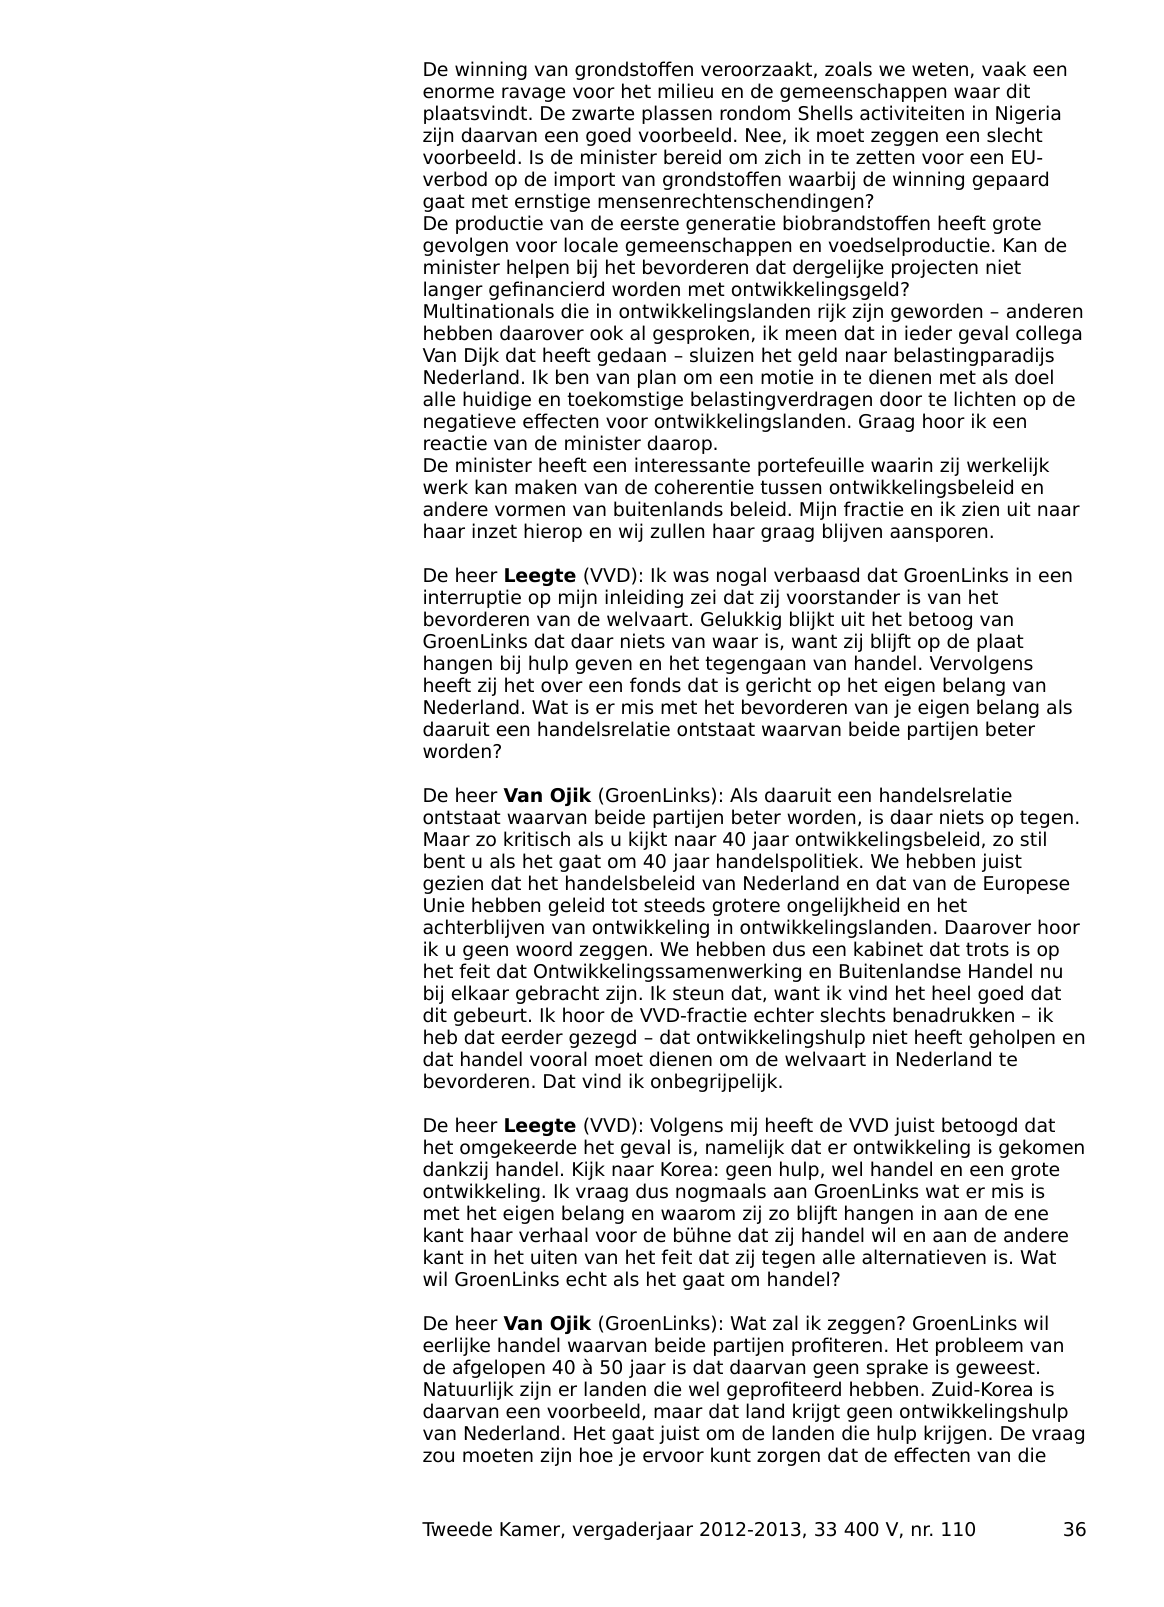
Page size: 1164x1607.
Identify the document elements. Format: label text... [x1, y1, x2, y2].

text De heer Leegte (VVD): Ik was nogal verbaasd dat GroenLinks in een interruptie op mijn inleiding zei dat zij voorstander is van het bevorderen van de welvaart. Gelukkig blijkt uit het betoog van GroenLinks dat daar niets van waar is, want zij blijft op de plaat hangen bij hulp geven en het tegengaan van handel. Vervolgens heeft zij het over een fonds dat is gericht op het eigen belang van Nederland. Wat is er mis met het bevorderen van je eigen belang als daaruit een handelsrelatie ontstaat waarvan beide partijen beter worden? [422, 565, 1087, 763]
text Multinationals die in ontwikkelingslanden rijk zijn geworden – anderen hebben daarover ook al gesproken, ik meen dat in ieder geval collega Van Dijk dat heeft gedaan – sluizen het geld naar belastingparadijs Nederland. Ik ben van plan om een motie in te dienen met als doel alle huidige en toekomstige belastingverdragen door te lichten op de negatieve effecten voor ontwikkelingslanden. Graag hoor ik een reactie van de minister daarop. [422, 301, 1087, 455]
text De heer Van Ojik (GroenLinks): Wat zal ik zeggen? GroenLinks wil eerlijke handel waarvan beide partijen profiteren. Het probleem van de afgelopen 40 à 50 jaar is dat daarvan geen sprake is geweest. Natuurlijk zijn er landen die wel geprofiteerd hebben. Zuid-Korea is daarvan een voorbeeld, maar dat land krijgt geen ontwikkelingshulp van Nederland. Het gaat juist om de landen die hulp krijgen. De vraag zou moeten zijn hoe je ervoor kunt zorgen dat de effecten van die [422, 1313, 1087, 1467]
text De productie van de eerste generatie biobrandstoffen heeft grote gevolgen voor locale gemeenschappen en voedselproductie. Kan de minister helpen bij het bevorderen dat dergelijke projecten niet langer gefinancierd worden met ontwikkelingsgeld? [422, 213, 1087, 301]
text De winning van grondstoffen veroorzaakt, zoals we weten, vaak een enorme ravage voor het milieu en de gemeenschappen waar dit plaatsvindt. De zwarte plassen rondom Shells activiteiten in Nigeria zijn daarvan een goed voorbeeld. Nee, ik moet zeggen een slecht voorbeeld. Is de minister bereid om zich in te zetten voor een EU-verbod op de import van grondstoffen waarbij de winning gepaard gaat met ernstige mensenrechtenschendingen? [422, 59, 1087, 213]
text De heer Van Ojik (GroenLinks): Als daaruit een handelsrelatie ontstaat waarvan beide partijen beter worden, is daar niets op tegen. Maar zo kritisch als u kijkt naar 40 jaar ontwikkelingsbeleid, zo stil bent u als het gaat om 40 jaar handelspolitiek. We hebben juist gezien dat het handelsbeleid van Nederland en dat van de Europese Unie hebben geleid tot steeds grotere ongelijkheid en het achterblijven van ontwikkeling in ontwikkelingslanden. Daarover hoor ik u geen woord zeggen. We hebben dus een kabinet dat trots is op het feit dat Ontwikkelingssamenwerking en Buitenlandse Handel nu bij elkaar gebracht zijn. Ik steun dat, want ik vind het heel goed dat dit gebeurt. Ik hoor de VVD-fractie echter slechts benadrukken – ik heb dat eerder gezegd – dat ontwikkelingshulp niet heeft geholpen en dat handel vooral moet dienen om de welvaart in Nederland te bevorderen. Dat vind ik onbegrijpelijk. [422, 785, 1087, 1092]
text De heer Leegte (VVD): Volgens mij heeft de VVD juist betoogd dat het omgekeerde het geval is, namelijk dat er ontwikkeling is gekomen dankzij handel. Kijk naar Korea: geen hulp, wel handel en een grote ontwikkeling. Ik vraag dus nogmaals aan GroenLinks wat er mis is met het eigen belang en waarom zij zo blijft hangen in aan de ene kant haar verhaal voor de bühne dat zij handel wil en aan de andere kant in het uiten van het feit dat zij tegen alle alternatieven is. Wat wil GroenLinks echt als het gaat om handel? [422, 1115, 1087, 1291]
text De minister heeft een interessante portefeuille waarin zij werkelijk werk kan maken van de coherentie tussen ontwikkelingsbeleid en andere vormen van buitenlands beleid. Mijn fractie en ik zien uit naar haar inzet hierop en wij zullen haar graag blijven aansporen. [422, 455, 1087, 543]
